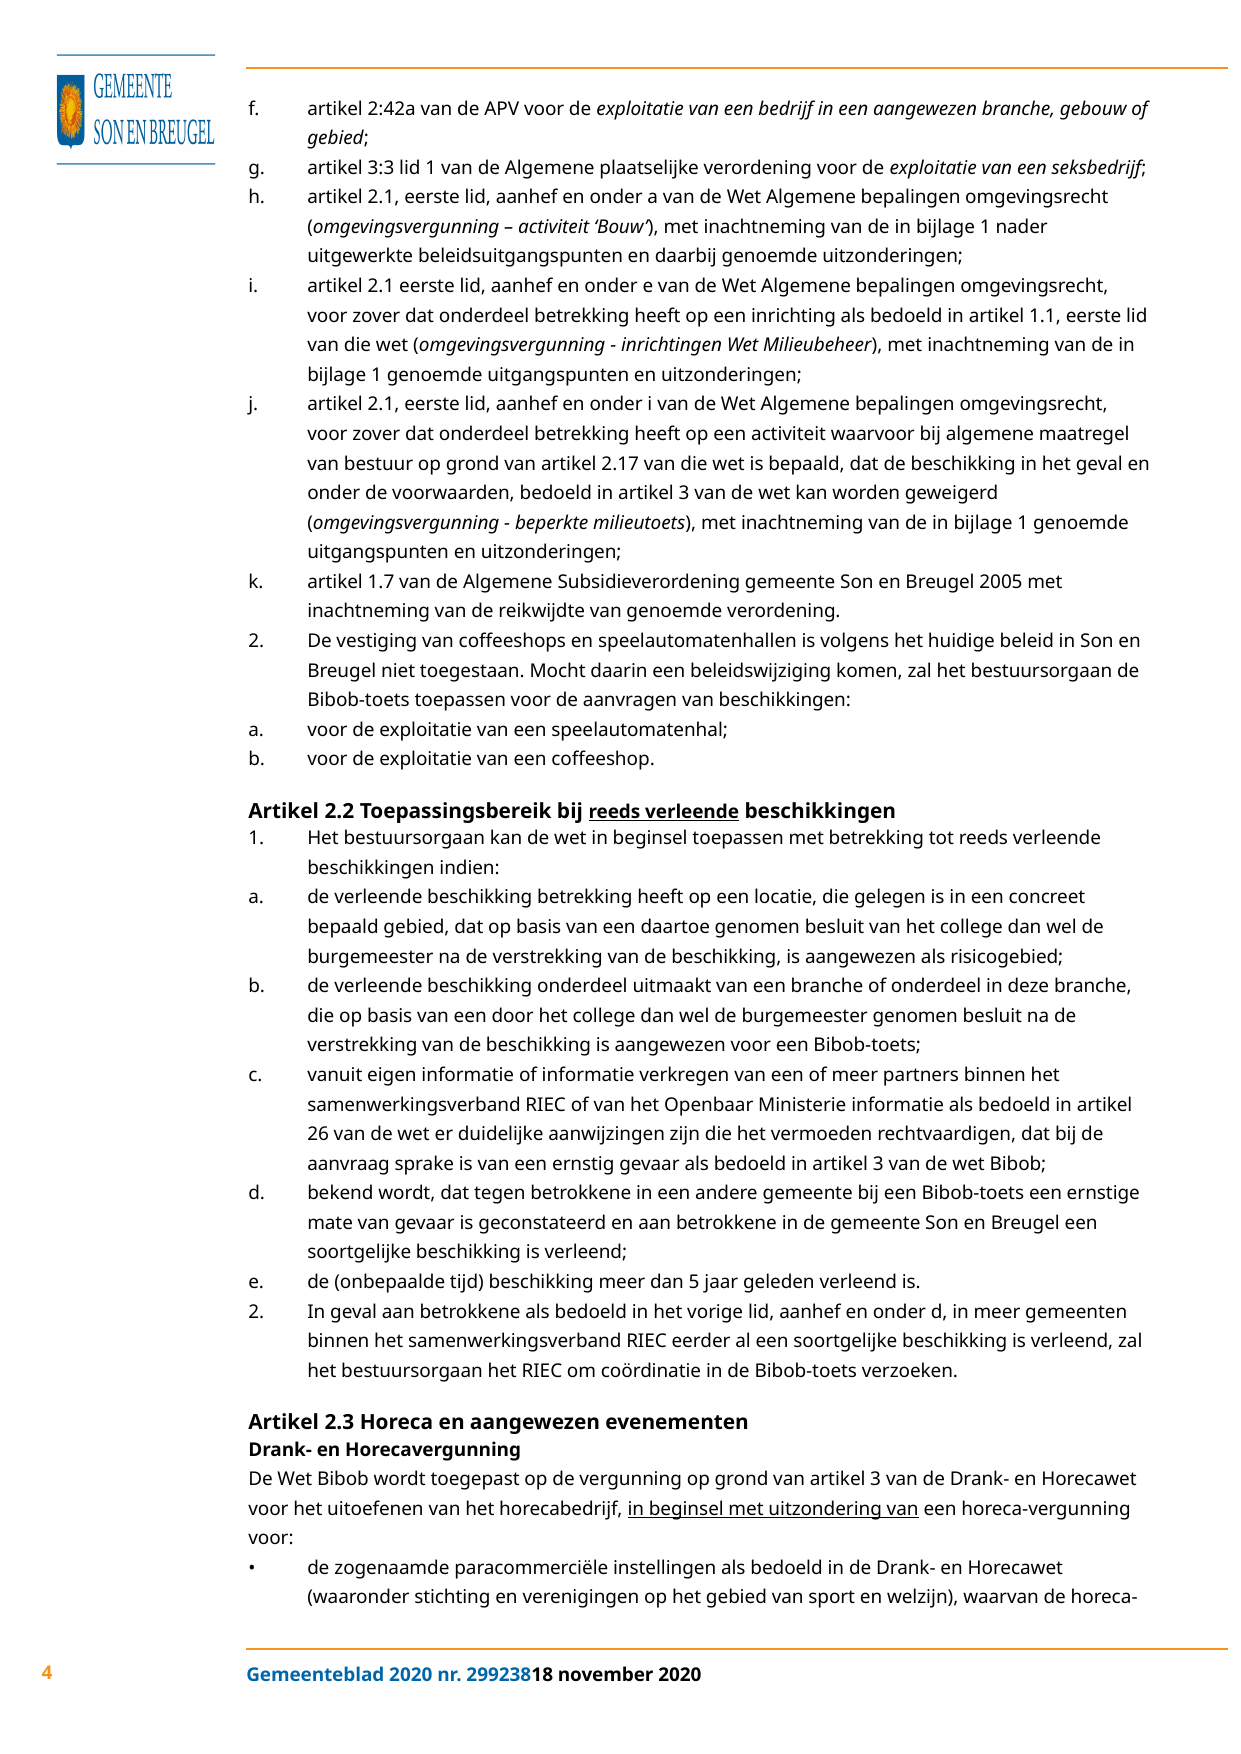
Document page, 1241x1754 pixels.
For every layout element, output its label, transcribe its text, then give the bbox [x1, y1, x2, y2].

list de verleende beschikking betrekking heeft op een locatie, die gelegen is in een concreet bepaald gebied, dat op basis van een daartoe genomen besluit van het college dan wel de burgemeester na de verstrekking van de beschikking, is aangewezen als risicogebied; [248, 884, 1152, 968]
list artikel 2.1 eerste lid, aanhef en onder e van de Wet Algemene bepalingen omgevingsrecht, voor zover dat onderdeel betrekking heeft op een inrichting als bedoeld in artikel 1.1, eerste lid van die wet (omgevingsvergunning - inrichtingen Wet Milieubeheer), met inachtneming van de in bijlage 1 genoemde uitgangspunten en uitzonderingen; [248, 272, 1152, 387]
text De Wet Bibob wordt toegepast op de vergunning op grond van artikel 3 van de Drank- en Horecawet voor het uitoefenen van het horecabedrijf, in beginsel met uitzondering van een horeca-vergunning voor: [248, 1465, 1152, 1550]
list de verleende beschikking onderdeel uitmaakt van een branche of onderdeel in deze branche, die op basis van een door het college dan wel de burgemeester genomen besluit na de verstrekking van de beschikking is aangewezen voor een Bibob-toets; [248, 972, 1152, 1057]
list artikel 2:42a van de APV voor de exploitatie van een bedrijf in een aangewezen branche, gebouw of gebied; [248, 95, 1152, 150]
text Artikel 2.2 Toepassingsbereik bij reeds verleende beschikkingen [248, 796, 1152, 824]
list artikel 2.1, eerste lid, aanhef en onder i van de Wet Algemene bepalingen omgevingsrecht, voor zover dat onderdeel betrekking heeft op een activiteit waarvoor bij algemene maatregel van bestuur op grond van artikel 2.17 van die wet is bepaald, dat de beschikking in het geval en onder de voorwaarden, bedoeld in artikel 3 van de wet kan worden geweigerd (omgevingsvergunning - beperkte milieutoets), met inachtneming van de in bijlage 1 genoemde uitgangspunten en uitzonderingen; [248, 391, 1152, 564]
list de zogenaamde paracommerciële instellingen als bedoeld in de Drank- en Horecawet (waaronder stichting en verenigingen op het gebied van sport en welzijn), waarvan de horeca- [248, 1554, 1152, 1609]
text Artikel 2.3 Horeca en aangewezen evenementen [248, 1407, 1152, 1436]
list bekend wordt, dat tegen betrokkene in een andere gemeente bij een Bibob-toets een ernstige mate van gevaar is geconstateerd en aan betrokkene in de gemeente Son en Breugel een soortgelijke beschikking is verleend; [248, 1179, 1152, 1264]
list de (onbepaalde tijd) beschikking meer dan 5 jaar geleden verleend is. [248, 1268, 1152, 1294]
list In geval aan betrokkene als bedoeld in het vorige lid, aanhef en onder d, in meer gemeenten binnen het samenwerkingsverband RIEC eerder al een soortgelijke beschikking is verleend, zal het bestuursorgaan het RIEC om coördinatie in de Bibob-toets verzoeken. [248, 1298, 1152, 1383]
list artikel 1.7 van de Algemene Subsidieverordening gemeente Son en Breugel 2005 met inachtneming van de reikwijdte van genoemde verordening. [248, 568, 1152, 623]
text Drank- en Horecavergunning [248, 1436, 1152, 1462]
picture [41, 47, 231, 172]
list artikel 2.1, eerste lid, aanhef en onder a van de Wet Algemene bepalingen omgevingsrecht (omgevingsvergunning – activiteit ‘Bouw’), met inachtneming van de in bijlage 1 nader uitgewerkte beleidsuitgangspunten en daarbij genoemde uitzonderingen; [248, 183, 1152, 268]
list artikel 3:3 lid 1 van de Algemene plaatselijke verordening voor de exploitatie van een seksbedrijf; [248, 154, 1152, 180]
list voor de exploitatie van een speelautomatenhal; [248, 716, 1152, 742]
list De vestiging van coffeeshops en speelautomatenhallen is volgens het huidige beleid in Son en Breugel niet toegestaan. Mocht daarin een beleidswijziging komen, zal het bestuursorgaan de Bibob-toets toepassen voor de aanvragen van beschikkingen: [248, 627, 1152, 712]
list voor de exploitatie van een coffeeshop. [248, 746, 1152, 771]
list vanuit eigen informatie of informatie verkregen van een of meer partners binnen het samenwerkingsverband RIEC of van het Openbaar Ministerie informatie als bedoeld in artikel 26 van de wet er duidelijke aanwijzingen zijn die het vermoeden rechtvaardigen, dat bij de aanvraag sprake is van een ernstig gevaar als bedoeld in artikel 3 van de wet Bibob; [248, 1061, 1152, 1176]
list Het bestuursorgaan kan de wet in beginsel toepassen met betrekking tot reeds verleende beschikkingen indien: [248, 824, 1152, 880]
